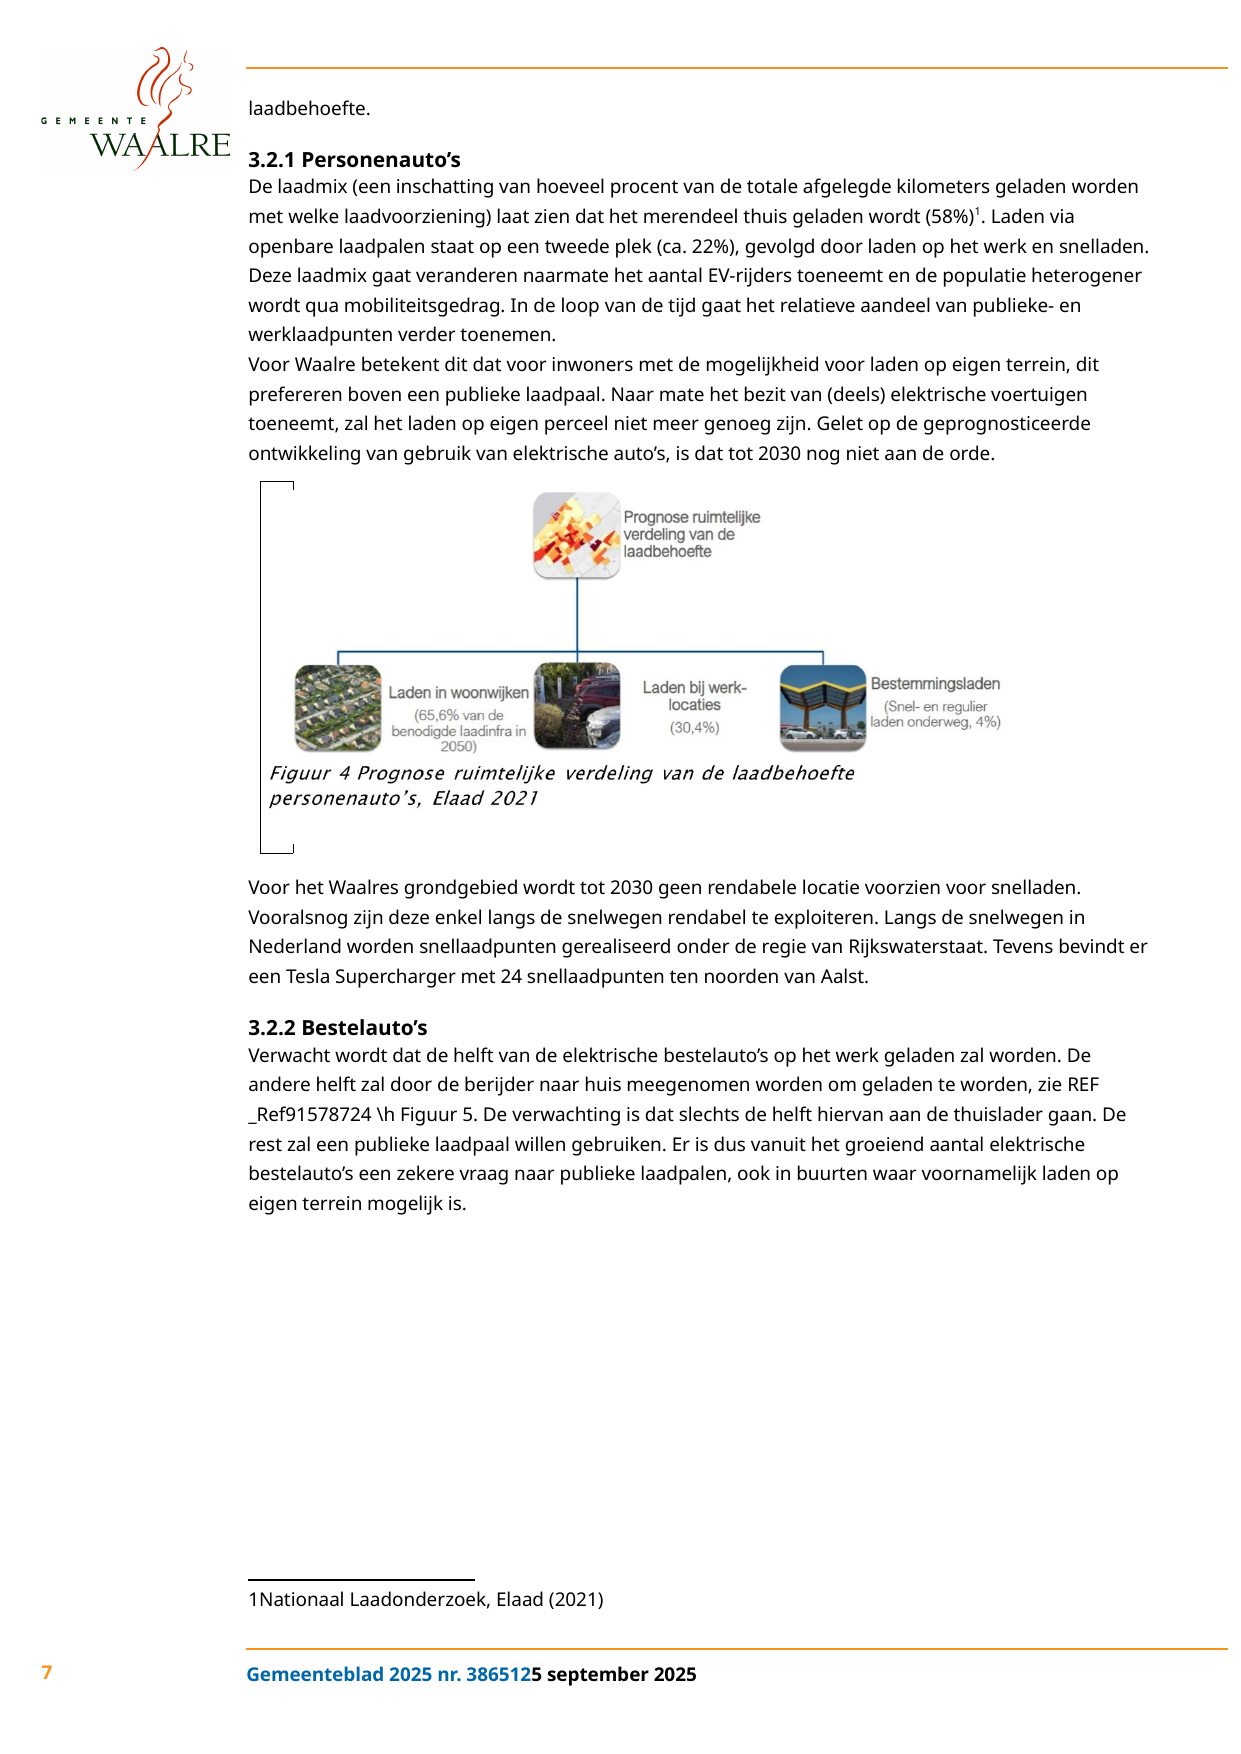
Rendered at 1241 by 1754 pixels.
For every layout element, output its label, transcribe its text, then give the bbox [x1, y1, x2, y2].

text Nationaal Laadonderzoek, Elaad (2021) [248, 1586, 1152, 1612]
text De laadmix (een inschatting van hoeveel procent van de totale afgelegde kilometers geladen worden met welke laadvoorziening) laat zien dat het merendeel thuis geladen wordt (58%). Laden via openbare laadpalen staat op een tweede plek (ca. 22%), gevolgd door laden op het werk en snelladen. Deze laadmix gaat veranderen naarmate het aantal EV-rijders toeneemt en de populatie heterogener wordt qua mobiliteitsgedrag. In de loop van de tijd gaat het relatieve aandeel van publieke- en werklaadpunten verder toenemen. [248, 174, 1152, 347]
text Verwacht wordt dat de helft van de elektrische bestelauto’s op het werk geladen zal worden. De andere helft zal door de berijder naar huis meegenomen worden om geladen te worden, zie REF _Ref91578724 \h Figuur 5. De verwachting is dat slechts de helft hiervan aan de thuislader gaan. De rest zal een publieke laadpaal willen gebruiken. Er is dus vanuit het groeiend aantal elektrische bestelauto’s een zekere vraag naar publieke laadpalen, ook in buurten waar voornamelijk laden op eigen terrein mogelijk is. [248, 1042, 1152, 1216]
text Voor het Waalres grondgebied wordt tot 2030 geen rendabele locatie voorzien voor snelladen. Vooralsnog zijn deze enkel langs de snelwegen rendabel te exploiteren. Langs de snelwegen in Nederland worden snellaadpunten gerealiseerd onder de regie van Rijkswaterstaat. Tevens bevindt er een Tesla Supercharger met 24 snellaadpunten ten noorden van Aalst. [248, 874, 1152, 989]
text 3.2.2 Bestelauto’s [248, 1013, 1152, 1042]
text 3.2.1 Personenauto’s [248, 145, 1152, 174]
picture [268, 490, 1009, 844]
text Voor Waalre betekent dit dat voor inwoners met de mogelijkheid voor laden op eigen terrein, dit prefereren boven een publieke laadpaal. Naar mate het bezit van (deels) elektrische voertuigen toeneemt, zal het laden op eigen perceel niet meer genoeg zijn. Gelet op de geprognosticeerde ontwikkeling van gebruik van elektrische auto’s, is dat tot 2030 nog niet aan de orde. [248, 351, 1152, 466]
text laadbehoefte. [248, 95, 1152, 121]
picture [41, 47, 231, 172]
